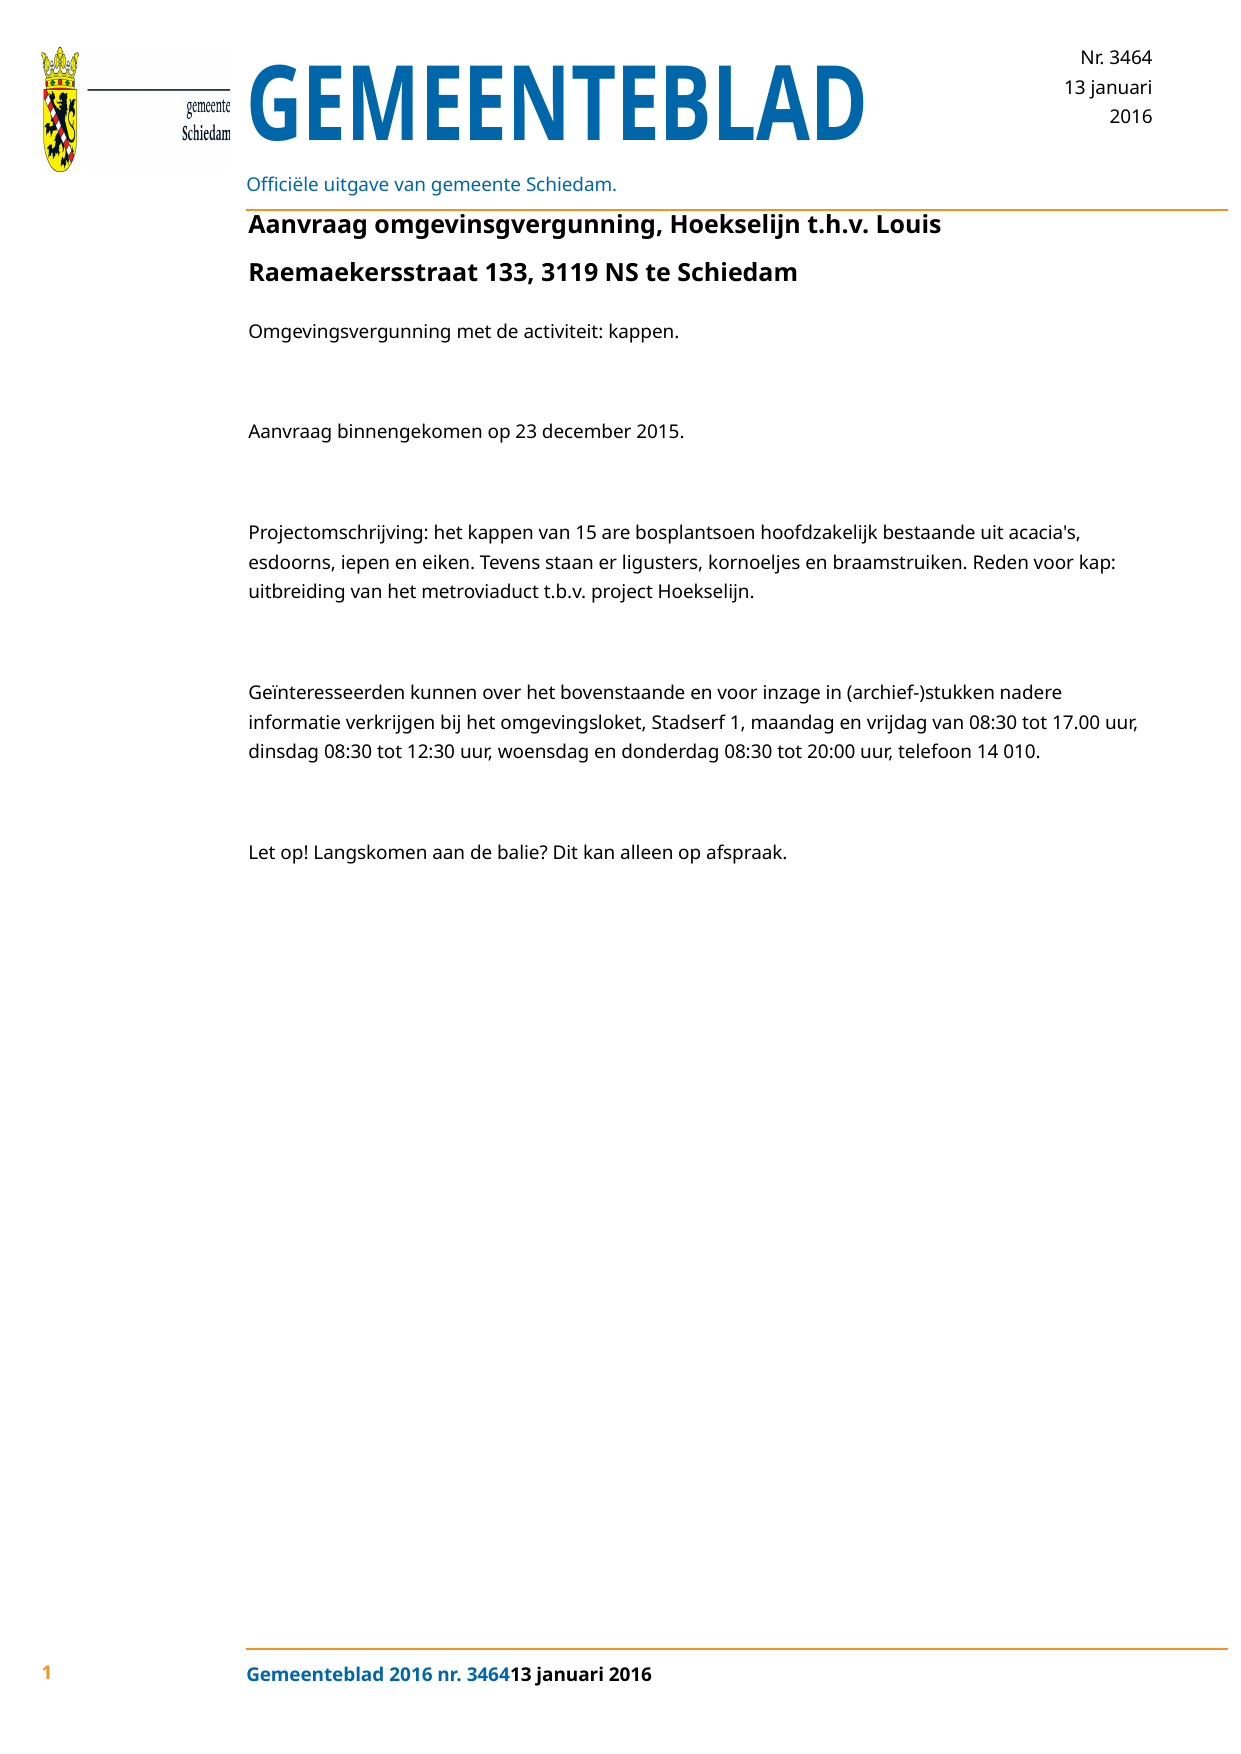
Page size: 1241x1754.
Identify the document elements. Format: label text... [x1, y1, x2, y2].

text Aanvraag binnengekomen op 23 december 2015. [248, 419, 1152, 444]
text Omgevingsvergunning met de activiteit: kappen. [248, 318, 1152, 344]
text Projectomschrijving: het kappen van 15 are bosplantsoen hoofdzakelijk bestaande uit acacia's, esdoorns, iepen en eiken. Tevens staan er ligusters, kornoeljes en braamstruiken. Reden voor kap: uitbreiding van het metroviaduct t.b.v. project Hoekselijn. [248, 519, 1152, 604]
text Let op! Langskomen aan de balie? Dit kan alleen op afspraak. [248, 839, 1152, 865]
picture [41, 47, 231, 172]
text Aanvraag omgevinsgvergunning, Hoekselijn t.h.v. Louis Raemaekersstraat 133, 3119 NS te Schiedam [248, 211, 1152, 288]
text Geïnteresseerden kunnen over het bovenstaande en voor inzage in (archief-)stukken nadere informatie verkrijgen bij het omgevingsloket, Stadserf 1, maandag en vrijdag van 08:30 tot 17.00 uur, dinsdag 08:30 tot 12:30 uur, woensdag en donderdag 08:30 tot 20:00 uur, telefoon 14 010. [248, 679, 1152, 764]
